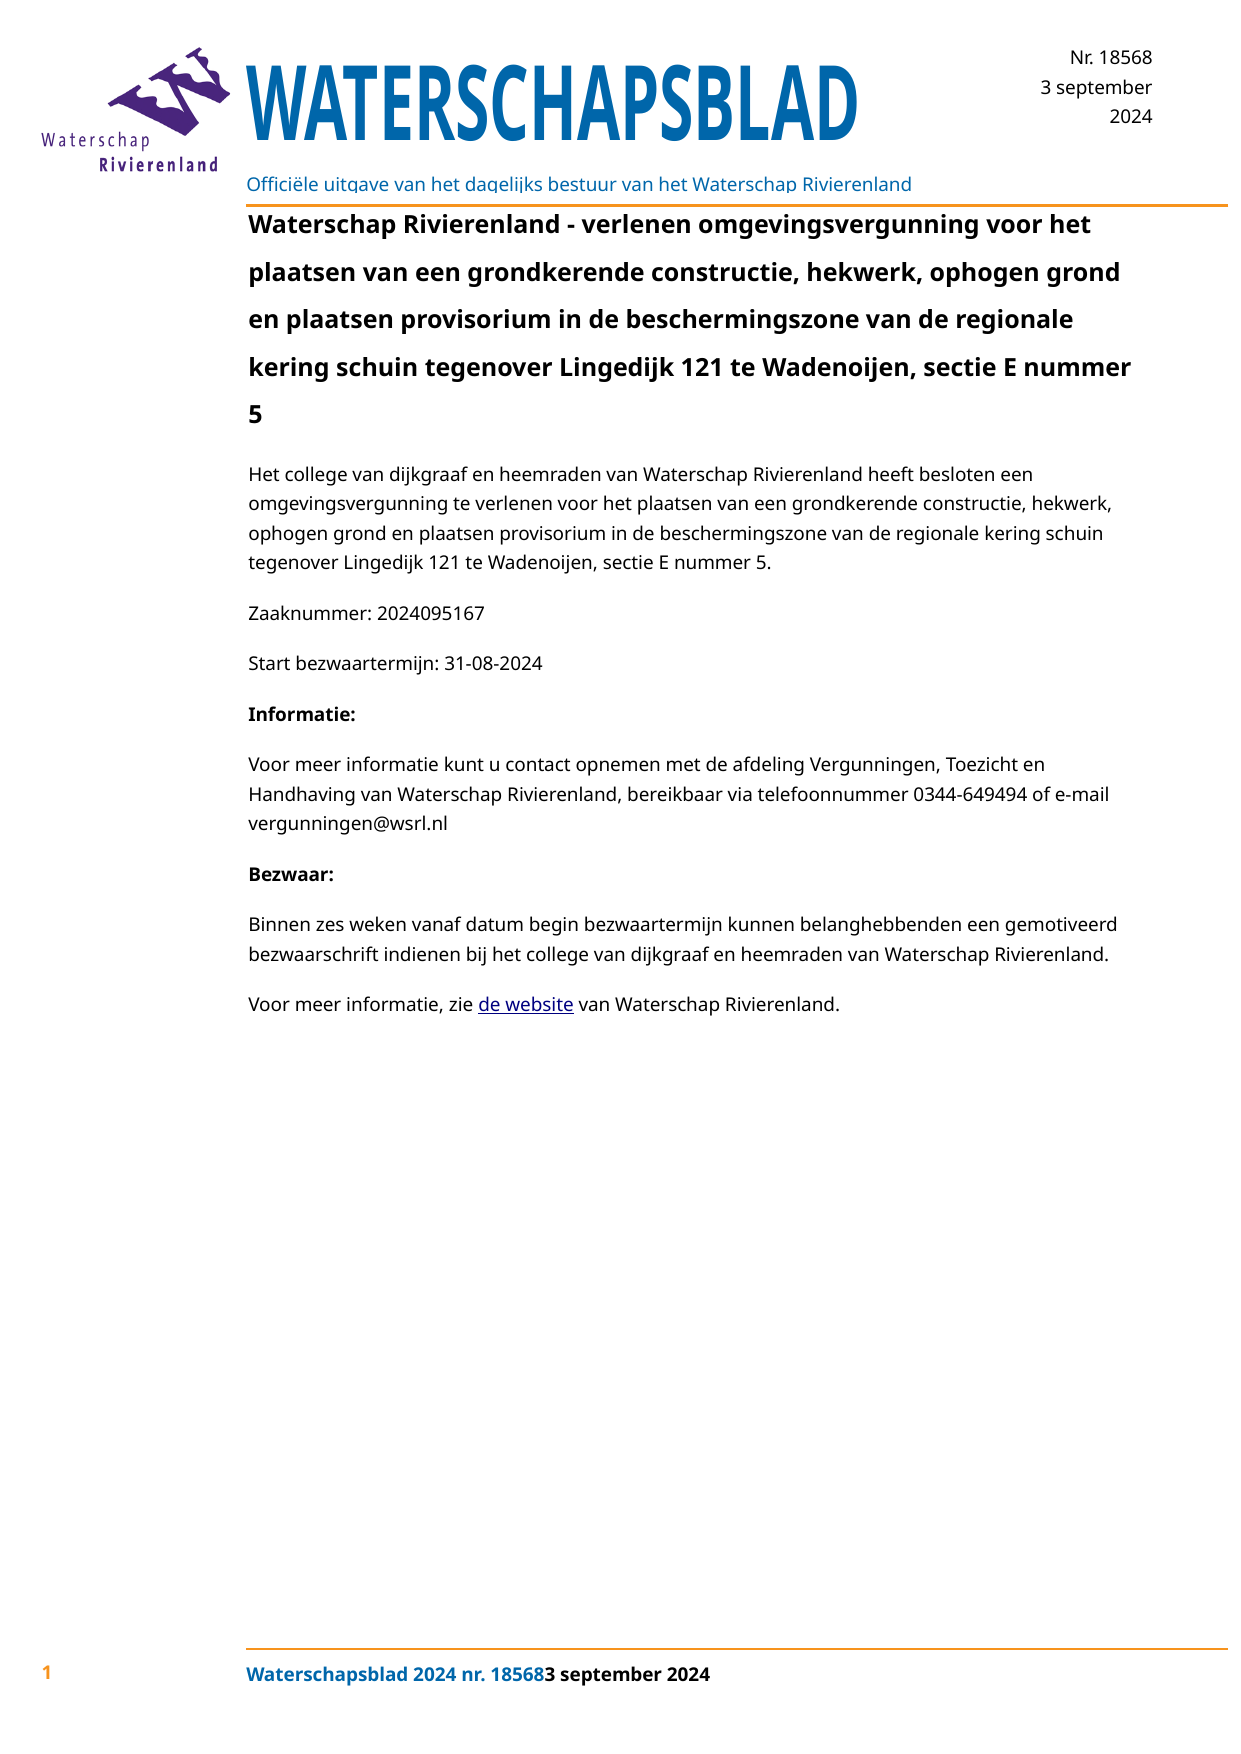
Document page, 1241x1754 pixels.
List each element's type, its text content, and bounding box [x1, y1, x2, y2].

text Waterschap Rivierenland - verlenen omgevingsvergunning voor het plaatsen van een grondkerende constructie, hekwerk, ophogen grond en plaatsen provisorium in de beschermingszone van de regionale kering schuin tegenover Lingedijk 121 te Wadenoijen, sectie E nummer 5 [248, 207, 1152, 431]
text Start bezwaartermijn: 31-08-2024 [248, 650, 1152, 676]
text Bezwaar: [248, 861, 1152, 886]
text Voor meer informatie kunt u contact opnemen met de afdeling Vergunningen, Toezicht en Handhaving van Waterschap Rivierenland, bereikbaar via telefoonnummer 0344-649494 of e-mail vergunningen@wsrl.nl [248, 751, 1152, 836]
text Binnen zes weken vanaf datum begin bezwaartermijn kunnen belanghebbenden een gemotiveerd bezwaarschrift indienen bij het college van dijkgraaf en heemraden van Waterschap Rivierenland. [248, 911, 1152, 966]
text Het college van dijkgraaf en heemraden van Waterschap Rivierenland heeft besloten een omgevingsvergunning te verlenen voor het plaatsen van een grondkerende constructie, hekwerk, ophogen grond en plaatsen provisorium in de beschermingszone van de regionale kering schuin tegenover Lingedijk 121 te Wadenoijen, sectie E nummer 5. [248, 461, 1152, 575]
text Zaaknummer: 2024095167 [248, 600, 1152, 626]
text Voor meer informatie, zie de website van Waterschap Rivierenland. [248, 991, 1152, 1017]
picture [41, 47, 231, 172]
text Informatie: [248, 701, 1152, 726]
